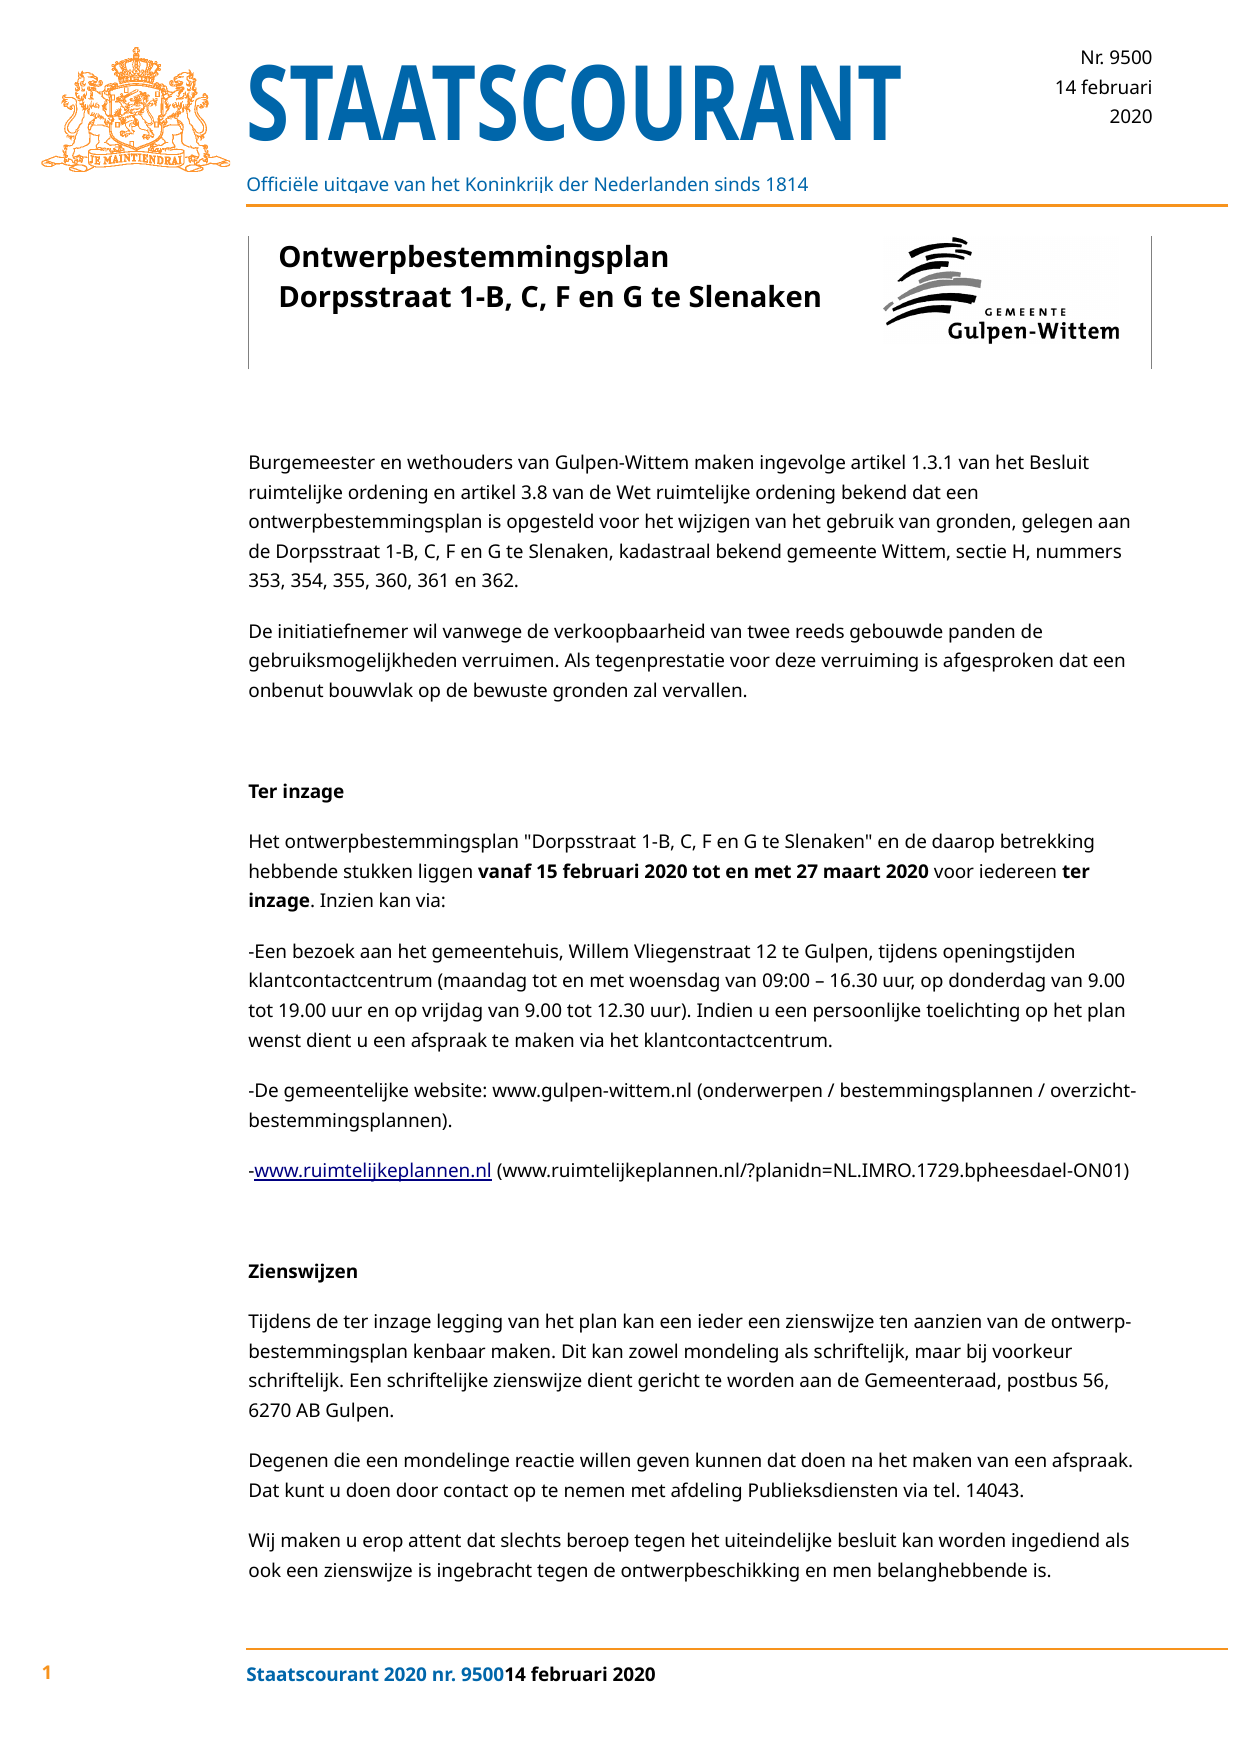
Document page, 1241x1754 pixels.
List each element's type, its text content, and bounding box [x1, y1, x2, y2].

text Degenen die een mondelinge reactie willen geven kunnen dat doen na het maken van een afspraak. Dat kunt u doen door contact op te nemen met afdeling Publieksdiensten via tel. 14043. [248, 1448, 1152, 1503]
text Zienswijzen [248, 1258, 1152, 1284]
table_header [850, 236, 1151, 369]
text Het ontwerpbestemmingsplan "Dorpsstraat 1-B, C, F en G te Slenaken" en de daarop betrekking hebbende stukken liggen vanaf 15 februari 2020 tot en met 27 maart 2020 voor iedereen ter inzage. Inzien kan via: [248, 828, 1152, 913]
text -De gemeentelijke website: www.gulpen-wittem.nl (onderwerpen / bestemmingsplannen / overzicht-bestemmingsplannen). [248, 1077, 1152, 1133]
picture [882, 236, 1119, 344]
picture [41, 47, 231, 172]
text -Een bezoek aan het gemeentehuis, Willem Vliegenstraat 12 te Gulpen, tijdens openingstijden klantcontactcentrum (maandag tot en met woensdag van 09:00 – 16.30 uur, op donderdag van 9.00 tot 19.00 uur en op vrijdag van 9.00 tot 12.30 uur). Indien u een persoonlijke toelichting op het plan wenst dient u een afspraak te maken via het klantcontactcentrum. [248, 938, 1152, 1053]
text Wij maken u erop attent dat slechts beroep tegen het uiteindelijke besluit kan worden ingediend als ook een zienswijze is ingebracht tegen de ontwerpbeschikking en men belanghebbende is. [248, 1528, 1152, 1583]
text -www.ruimtelijkeplannen.nl (www.ruimtelijkeplannen.nl/?planidn=NL.IMRO.1729.bpheesdael-ON01) [248, 1157, 1152, 1183]
table_header Ontwerpbestemmingsplan Dorpsstraat 1-B, C, F en G te Slenaken [249, 236, 850, 369]
text De initiatiefnemer wil vanwege de verkoopbaarheid van twee reeds gebouwde panden de gebruiksmogelijkheden verruimen. Als tegenprestatie voor deze verruiming is afgesproken dat een onbenut bouwvlak op de bewuste gronden zal vervallen. [248, 618, 1152, 703]
text Burgemeester en wethouders van Gulpen-Wittem maken ingevolge artikel 1.3.1 van het Besluit ruimtelijke ordening en artikel 3.8 van de Wet ruimtelijke ordening bekend dat een ontwerpbestemmingsplan is opgesteld voor het wijzigen van het gebruik van gronden, gelegen aan de Dorpsstraat 1-B, C, F en G te Slenaken, kadastraal bekend gemeente Wittem, sectie H, nummers 353, 354, 355, 360, 361 en 362. [248, 449, 1152, 593]
text Tijdens de ter inzage legging van het plan kan een ieder een zienswijze ten aanzien van de ontwerp-bestemmingsplan kenbaar maken. Dit kan zowel mondeling als schriftelijk, maar bij voorkeur schriftelijk. Een schriftelijke zienswijze dient gericht te worden aan de Gemeenteraad, postbus 56, 6270 AB Gulpen. [248, 1308, 1152, 1423]
text Ter inzage [248, 778, 1152, 804]
